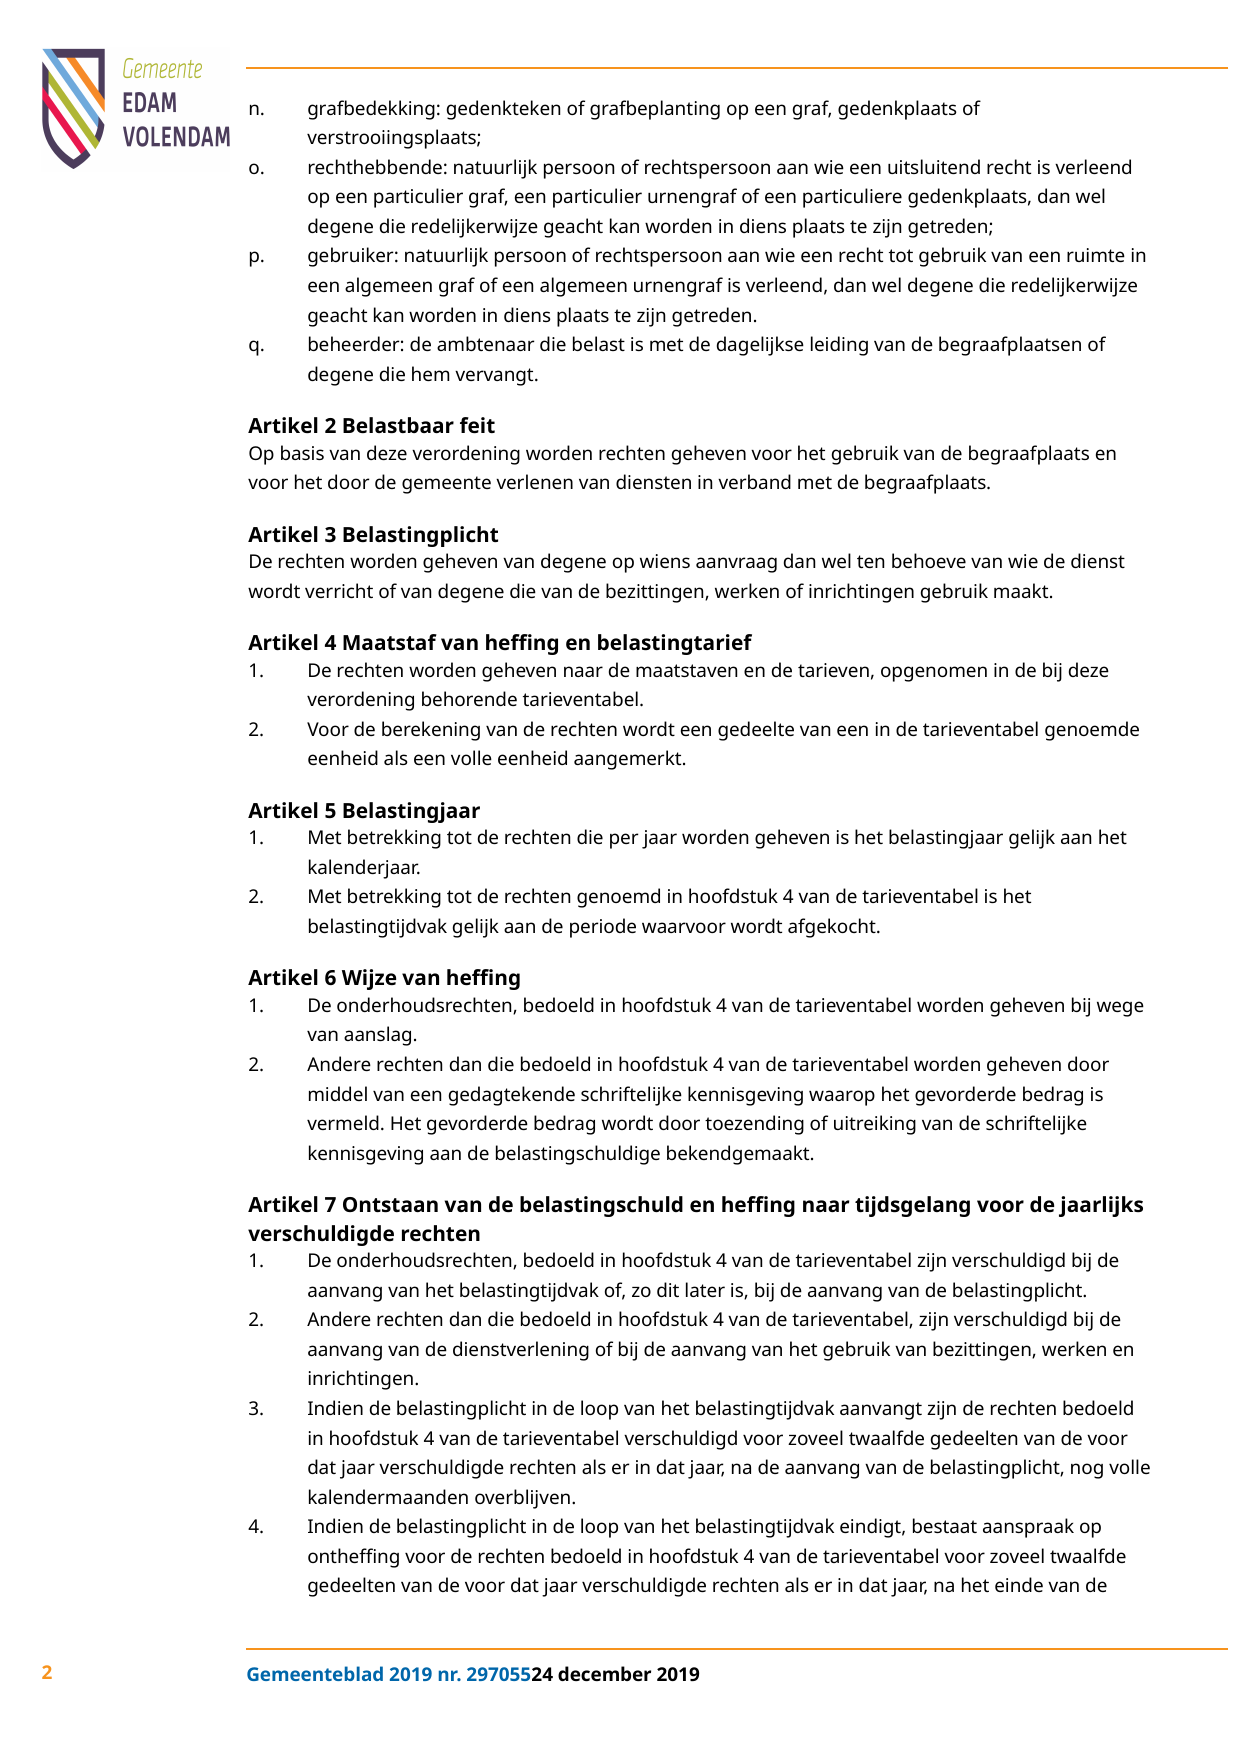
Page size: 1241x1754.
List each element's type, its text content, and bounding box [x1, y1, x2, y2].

list Voor de berekening van de rechten wordt een gedeelte van een in de tarieventabel genoemde eenheid als een volle eenheid aangemerkt. [248, 716, 1152, 771]
list beheerder: de ambtenaar die belast is met de dagelijkse leiding van de begraafplaatsen of degene die hem vervangt. [248, 331, 1152, 387]
picture [41, 47, 231, 172]
list Indien de belastingplicht in de loop van het belastingtijdvak eindigt, bestaat aanspraak op ontheffing voor de rechten bedoeld in hoofdstuk 4 van de tarieventabel voor zoveel twaalfde gedeelten van de voor dat jaar verschuldigde rechten als er in dat jaar, na het einde van de [248, 1513, 1152, 1598]
text Artikel 3 Belastingplicht [248, 520, 1152, 548]
list Met betrekking tot de rechten genoemd in hoofdstuk 4 van de tarieventabel is het belastingtijdvak gelijk aan de periode waarvoor wordt afgekocht. [248, 883, 1152, 939]
list Indien de belastingplicht in de loop van het belastingtijdvak aanvangt zijn de rechten bedoeld in hoofdstuk 4 van de tarieventabel verschuldigd voor zoveel twaalfde gedeelten van de voor dat jaar verschuldigde rechten als er in dat jaar, na de aanvang van de belastingplicht, nog volle kalendermaanden overblijven. [248, 1395, 1152, 1509]
list Andere rechten dan die bedoeld in hoofdstuk 4 van de tarieventabel, zijn verschuldigd bij de aanvang van de dienstverlening of bij de aanvang van het gebruik van bezittingen, werken en inrichtingen. [248, 1306, 1152, 1391]
list De onderhoudsrechten, bedoeld in hoofdstuk 4 van de tarieventabel worden geheven bij wege van aanslag. [248, 992, 1152, 1047]
list Andere rechten dan die bedoeld in hoofdstuk 4 van de tarieventabel worden geheven door middel van een gedagtekende schriftelijke kennisgeving waarop het gevorderde bedrag is vermeld. Het gevorderde bedrag wordt door toezending of uitreiking van de schriftelijke kennisgeving aan de belastingschuldige bekendgemaakt. [248, 1051, 1152, 1166]
list Met betrekking tot de rechten die per jaar worden geheven is het belastingjaar gelijk aan het kalenderjaar. [248, 824, 1152, 880]
list De rechten worden geheven naar de maatstaven en de tarieven, opgenomen in de bij deze verordening behorende tarieventabel. [248, 657, 1152, 712]
list rechthebbende: natuurlijk persoon of rechtspersoon aan wie een uitsluitend recht is verleend op een particulier graf, een particulier urnengraf of een particuliere gedenkplaats, dan wel degene die redelijkerwijze geacht kan worden in diens plaats te zijn getreden; [248, 154, 1152, 239]
text De rechten worden geheven van degene op wiens aanvraag dan wel ten behoeve van wie de dienst wordt verricht of van degene die van de bezittingen, werken of inrichtingen gebruik maakt. [248, 548, 1152, 604]
list gebruiker: natuurlijk persoon of rechtspersoon aan wie een recht tot gebruik van een ruimte in een algemeen graf of een algemeen urnengraf is verleend, dan wel degene die redelijkerwijze geacht kan worden in diens plaats te zijn getreden. [248, 243, 1152, 328]
text Artikel 5 Belastingjaar [248, 796, 1152, 824]
text Artikel 2 Belastbaar feit [248, 411, 1152, 440]
list De onderhoudsrechten, bedoeld in hoofdstuk 4 van de tarieventabel zijn verschuldigd bij de aanvang van het belastingtijdvak of, zo dit later is, bij de aanvang van de belastingplicht. [248, 1247, 1152, 1302]
text Artikel 4 Maatstaf van heffing en belastingtarief [248, 628, 1152, 657]
text Artikel 6 Wijze van heffing [248, 963, 1152, 992]
text Op basis van deze verordening worden rechten geheven voor het gebruik van de begraafplaats en voor het door de gemeente verlenen van diensten in verband met de begraafplaats. [248, 440, 1152, 495]
text Artikel 7 Ontstaan van de belastingschuld en heffing naar tijdsgelang voor de jaarlijks verschuldigde rechten [248, 1190, 1152, 1247]
list grafbedekking: gedenkteken of grafbeplanting op een graf, gedenkplaats of verstrooiingsplaats; [248, 95, 1152, 150]
